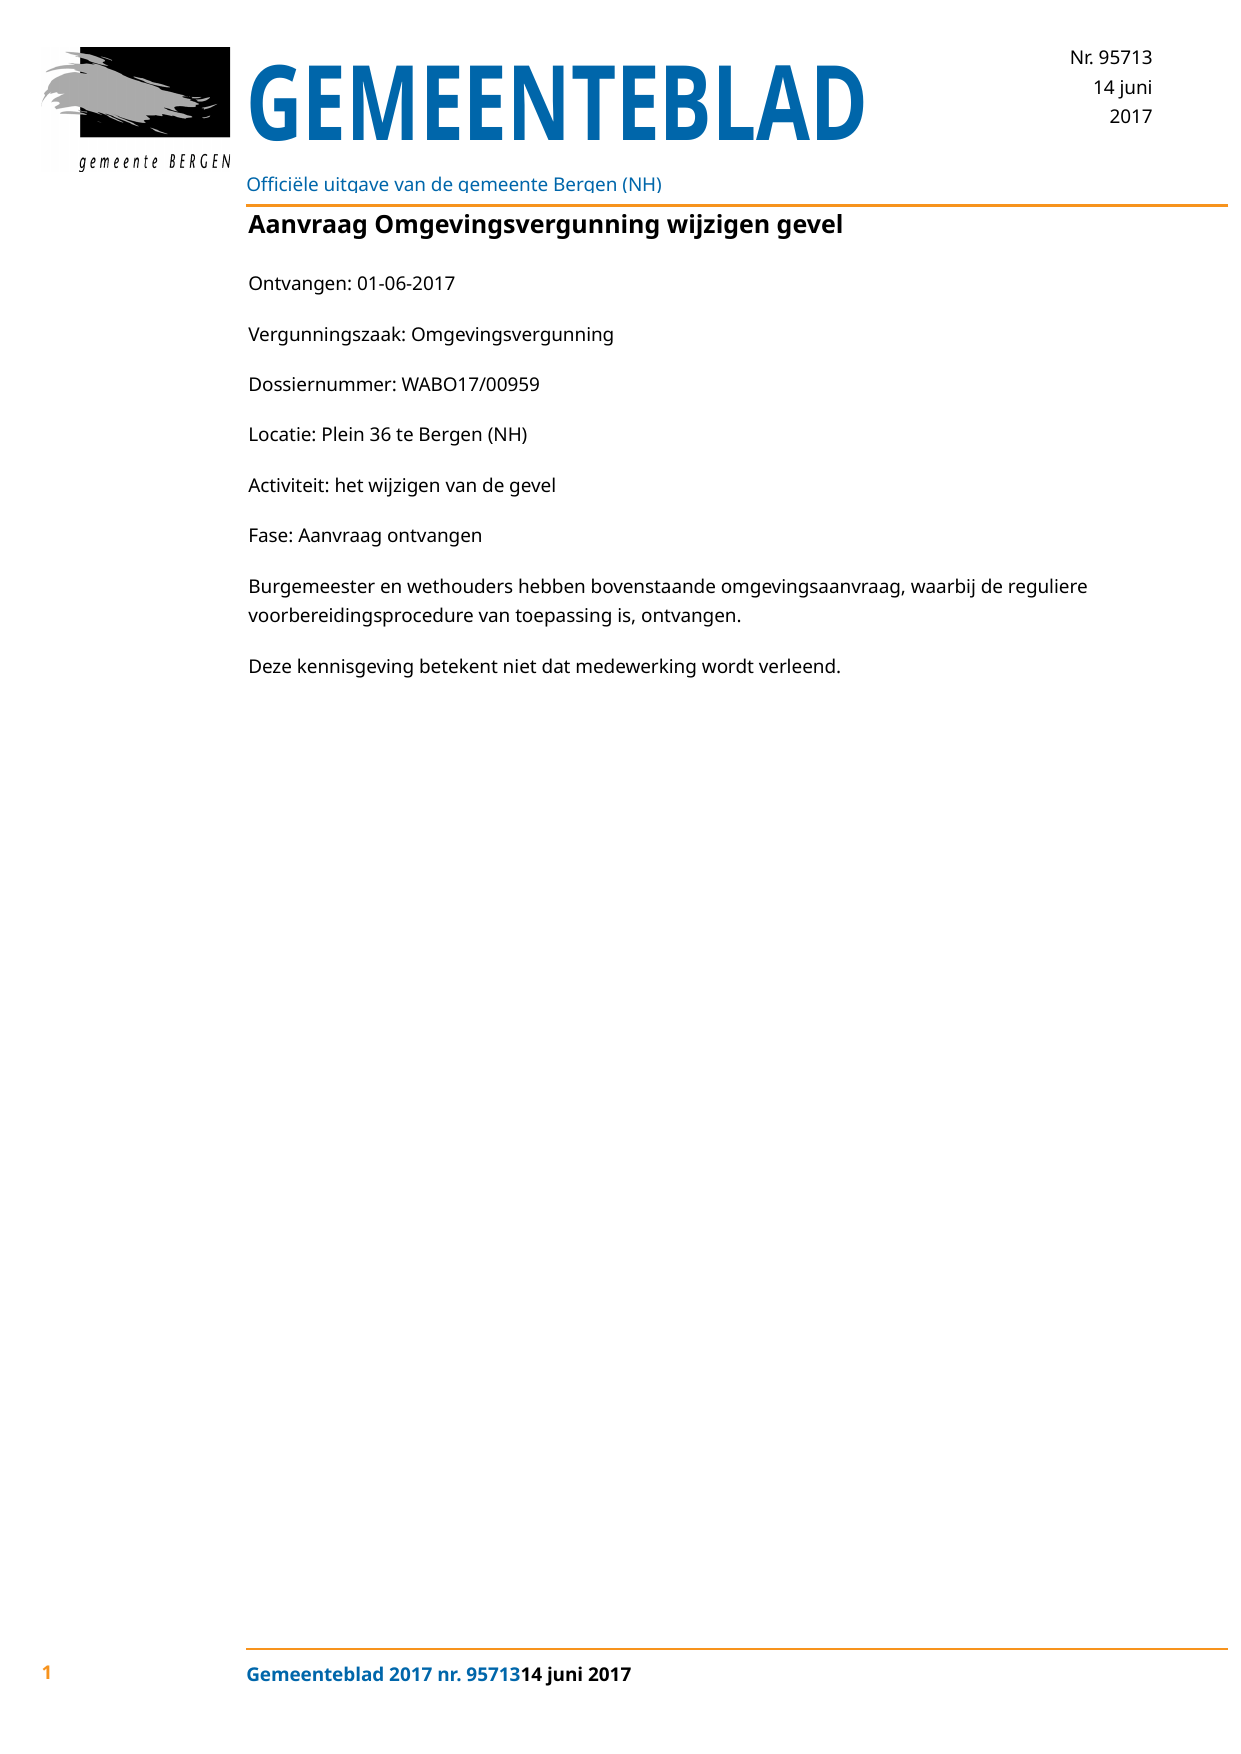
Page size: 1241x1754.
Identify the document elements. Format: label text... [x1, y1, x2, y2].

text Activiteit: het wijzigen van de gevel [248, 472, 1152, 498]
text Vergunningszaak: Omgevingsvergunning [248, 321, 1152, 346]
text Locatie: Plein 36 te Bergen (NH) [248, 422, 1152, 447]
text Fase: Aanvraag ontvangen [248, 522, 1152, 548]
text Ontvangen: 01-06-2017 [248, 270, 1152, 296]
picture [41, 47, 231, 172]
text Dossiernummer: WABO17/00959 [248, 371, 1152, 397]
text Aanvraag Omgevingsvergunning wijzigen gevel [248, 207, 1152, 241]
text Deze kennisgeving betekent niet dat medewerking wordt verleend. [248, 653, 1152, 678]
text Burgemeester en wethouders hebben bovenstaande omgevingsaanvraag, waarbij de reguliere voorbereidingsprocedure van toepassing is, ontvangen. [248, 573, 1152, 628]
